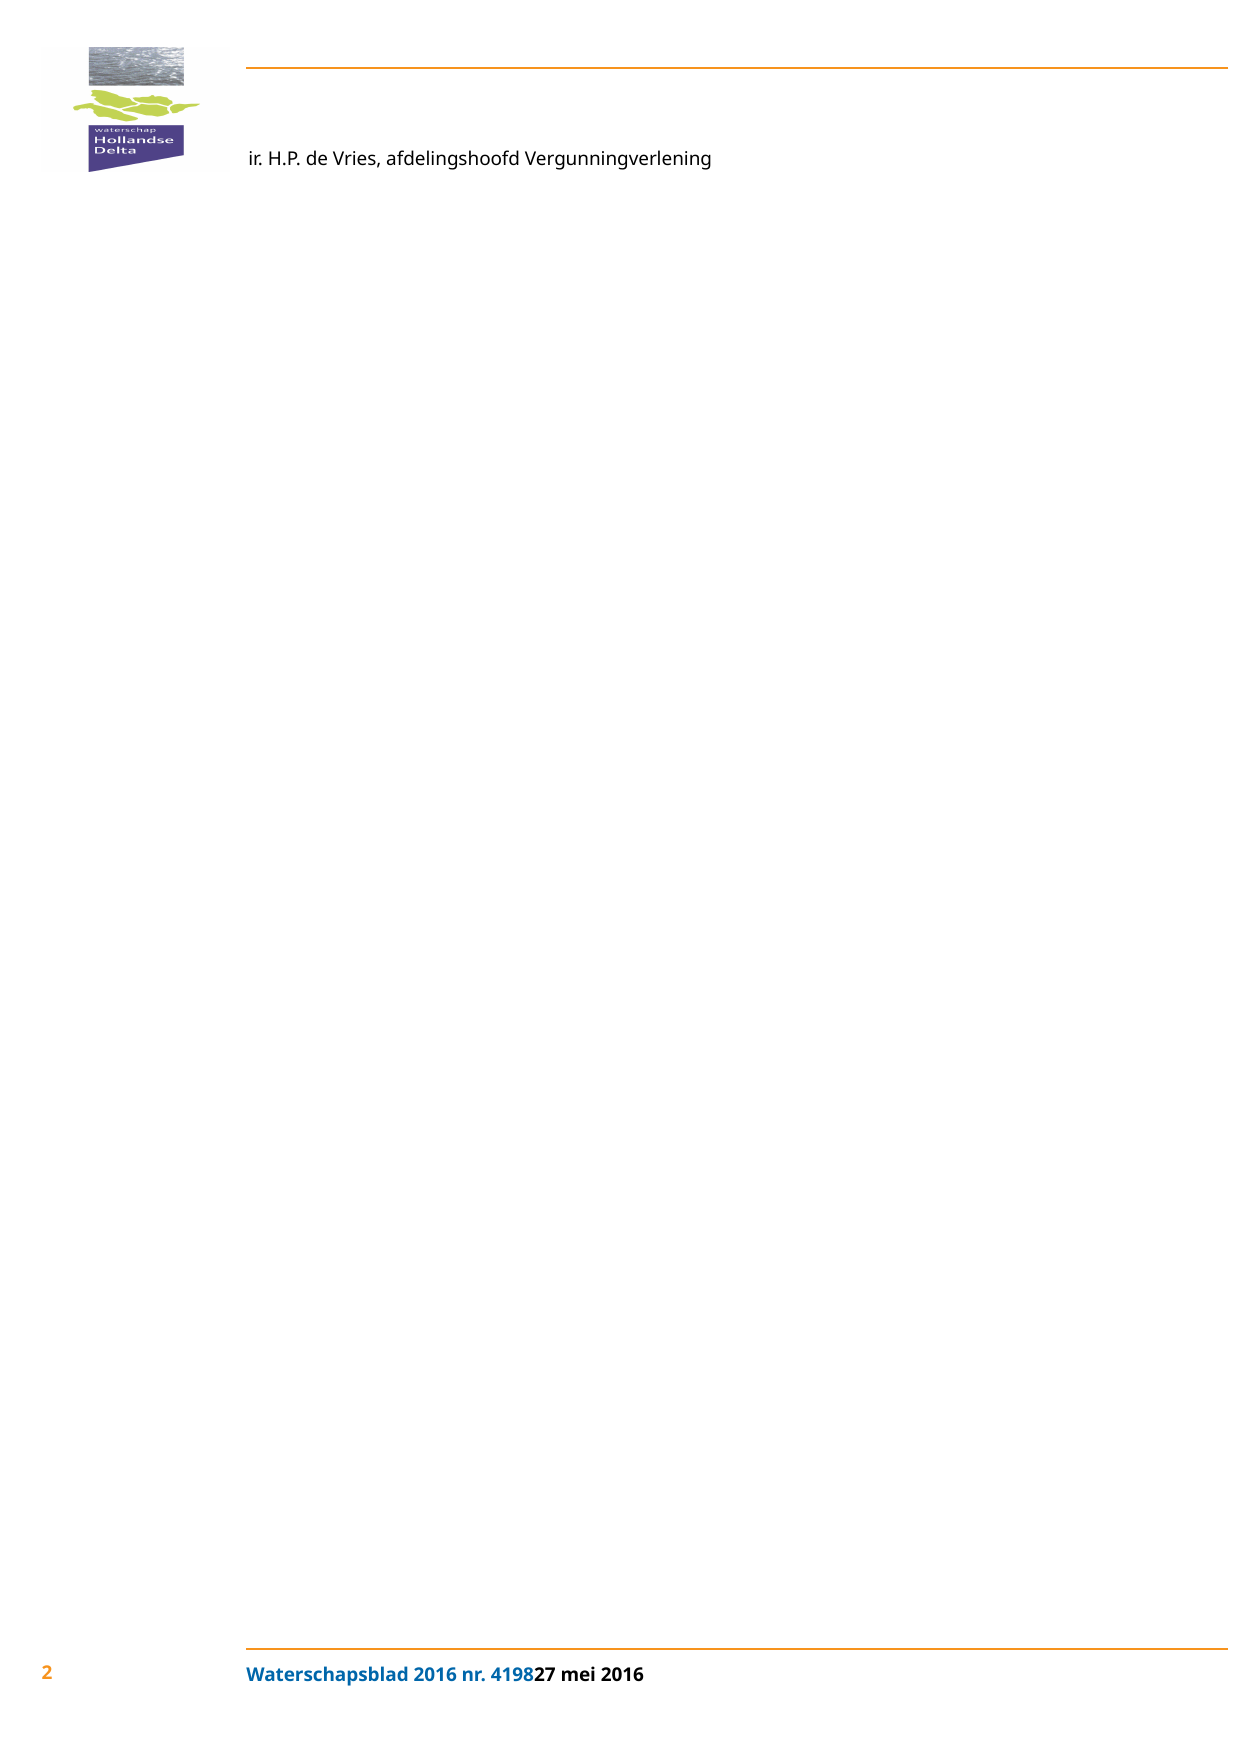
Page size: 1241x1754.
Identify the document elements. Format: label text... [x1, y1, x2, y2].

picture [41, 47, 231, 172]
text ir. H.P. de Vries, afdelingshoofd Vergunningverlening [248, 145, 1152, 171]
